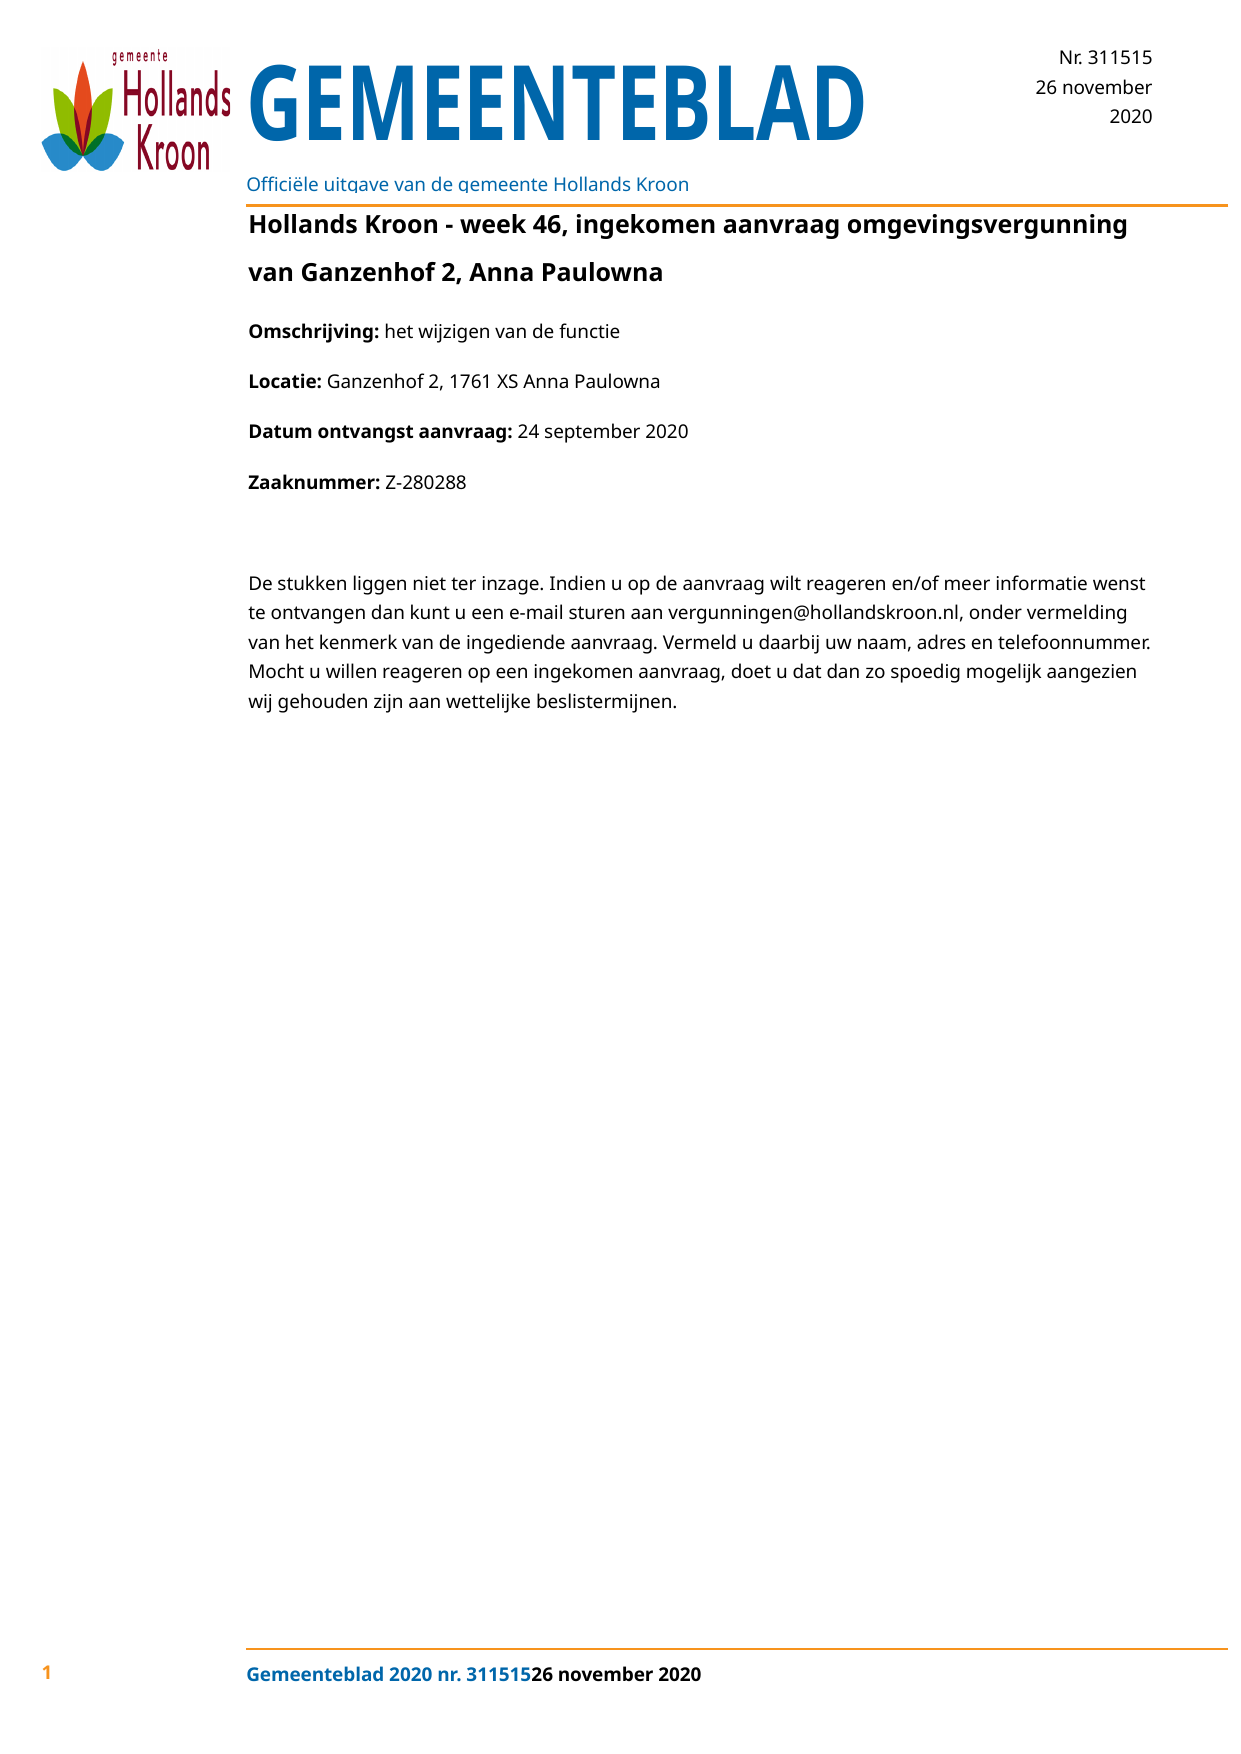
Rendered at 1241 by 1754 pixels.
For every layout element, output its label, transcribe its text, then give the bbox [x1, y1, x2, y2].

picture [41, 47, 231, 172]
text Hollands Kroon - week 46, ingekomen aanvraag omgevingsvergunning van Ganzenhof 2, Anna Paulowna [248, 207, 1152, 288]
text Omschrijving: het wijzigen van de functie [248, 318, 1152, 344]
text De stukken liggen niet ter inzage. Indien u op de aanvraag wilt reageren en/of meer informatie wenst te ontvangen dan kunt u een e-mail sturen aan vergunningen@hollandskroon.nl, onder vermelding van het kenmerk van de ingediende aanvraag. Vermeld u daarbij uw naam, adres en telefoonnummer. Mocht u willen reageren op een ingekomen aanvraag, doet u dat dan zo spoedig mogelijk aangezien wij gehouden zijn aan wettelijke beslistermijnen. [248, 570, 1152, 714]
text Datum ontvangst aanvraag: 24 september 2020 [248, 419, 1152, 444]
text Zaaknummer: Z-280288 [248, 469, 1152, 495]
text Locatie: Ganzenhof 2, 1761 XS Anna Paulowna [248, 368, 1152, 394]
